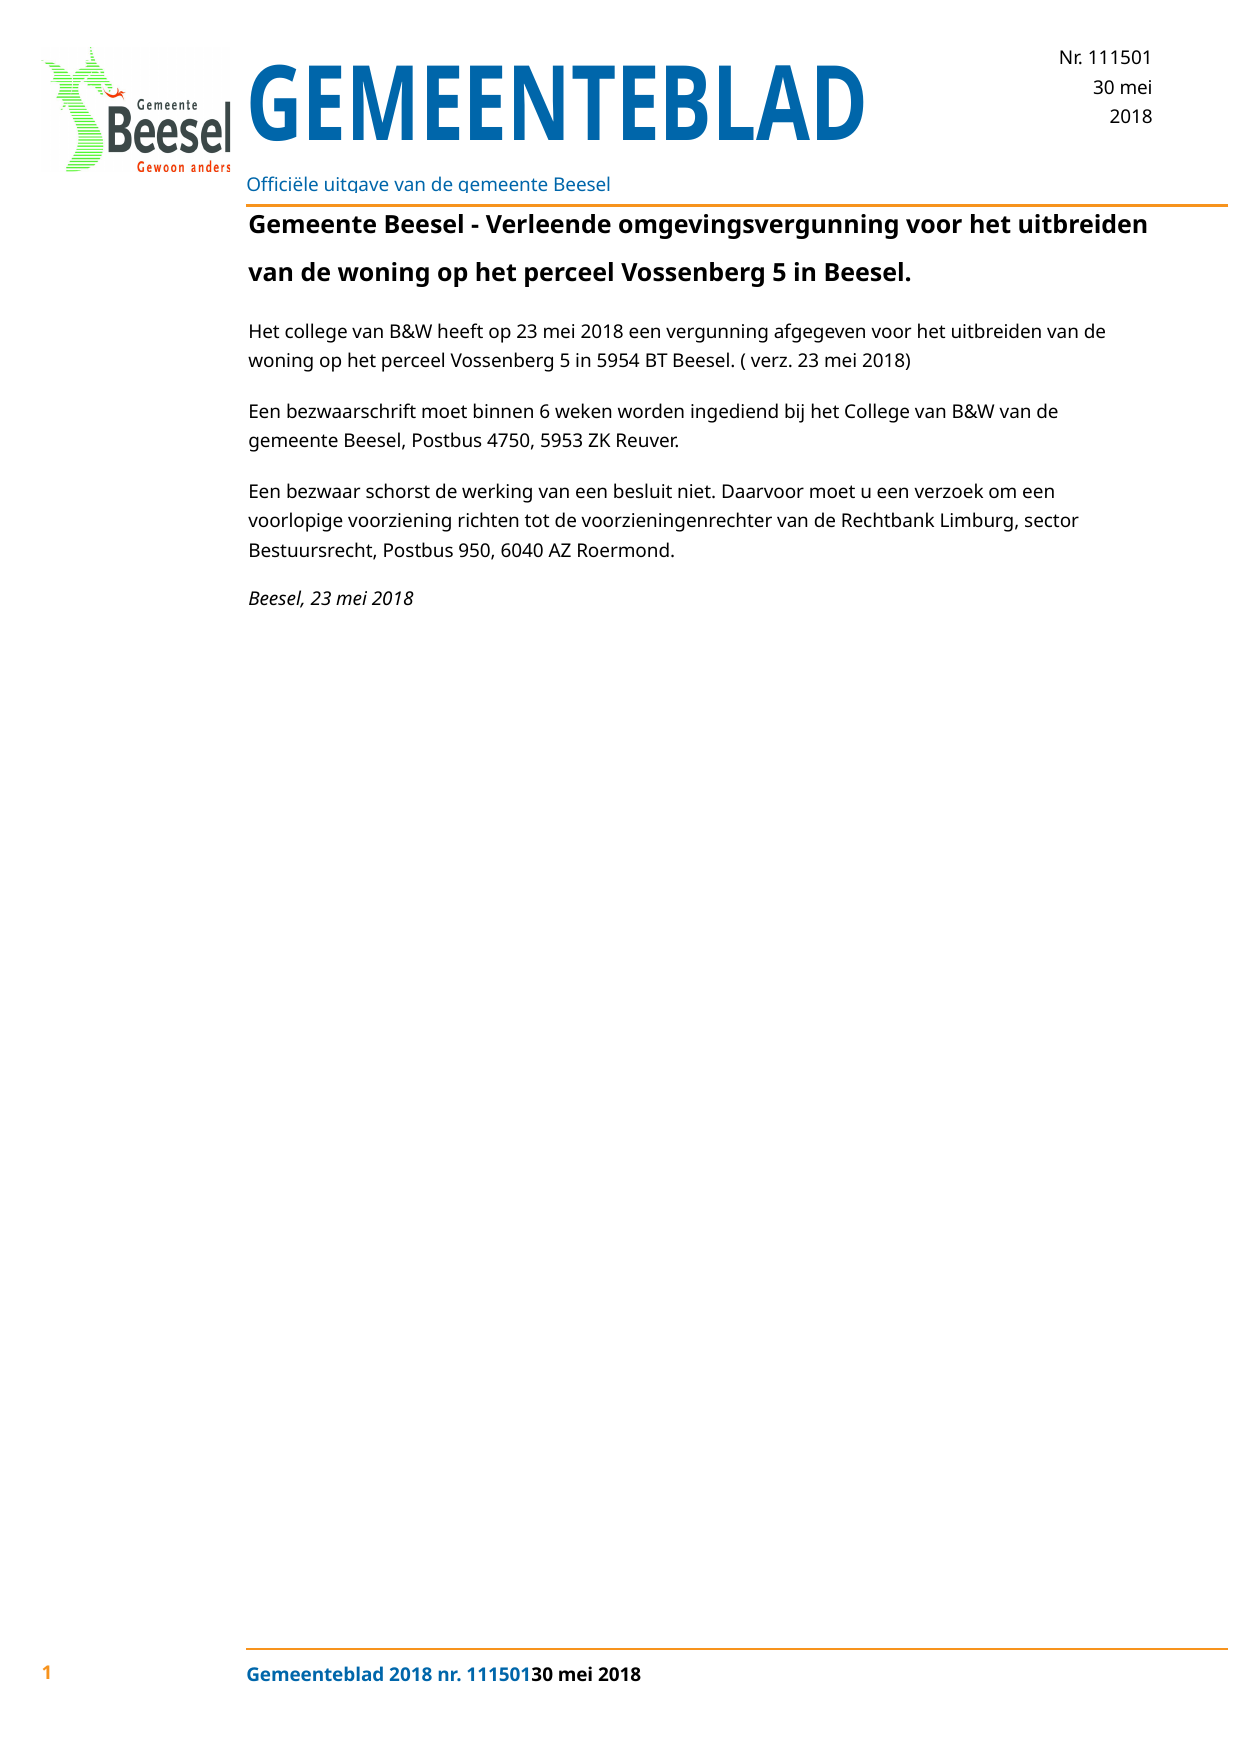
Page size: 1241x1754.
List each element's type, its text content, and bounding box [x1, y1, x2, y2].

text Gemeente Beesel - Verleende omgevingsvergunning voor het uitbreiden van de woning op het perceel Vossenberg 5 in Beesel. [248, 207, 1152, 288]
text Een bezwaar schorst de werking van een besluit niet. Daarvoor moet u een verzoek om een voorlopige voorziening richten tot de voorzieningenrechter van de Rechtbank Limburg, sector Bestuursrecht, Postbus 950, 6040 AZ Roermond. [248, 478, 1152, 563]
picture [41, 47, 231, 172]
text Het college van B&W heeft op 23 mei 2018 een vergunning afgegeven voor het uitbreiden van de woning op het perceel Vossenberg 5 in 5954 BT Beesel. ( verz. 23 mei 2018) [248, 318, 1152, 373]
text Beesel, 23 mei 2018 [248, 585, 1152, 611]
text Een bezwaarschrift moet binnen 6 weken worden ingediend bij het College van B&W van de gemeente Beesel, Postbus 4750, 5953 ZK Reuver. [248, 398, 1152, 453]
